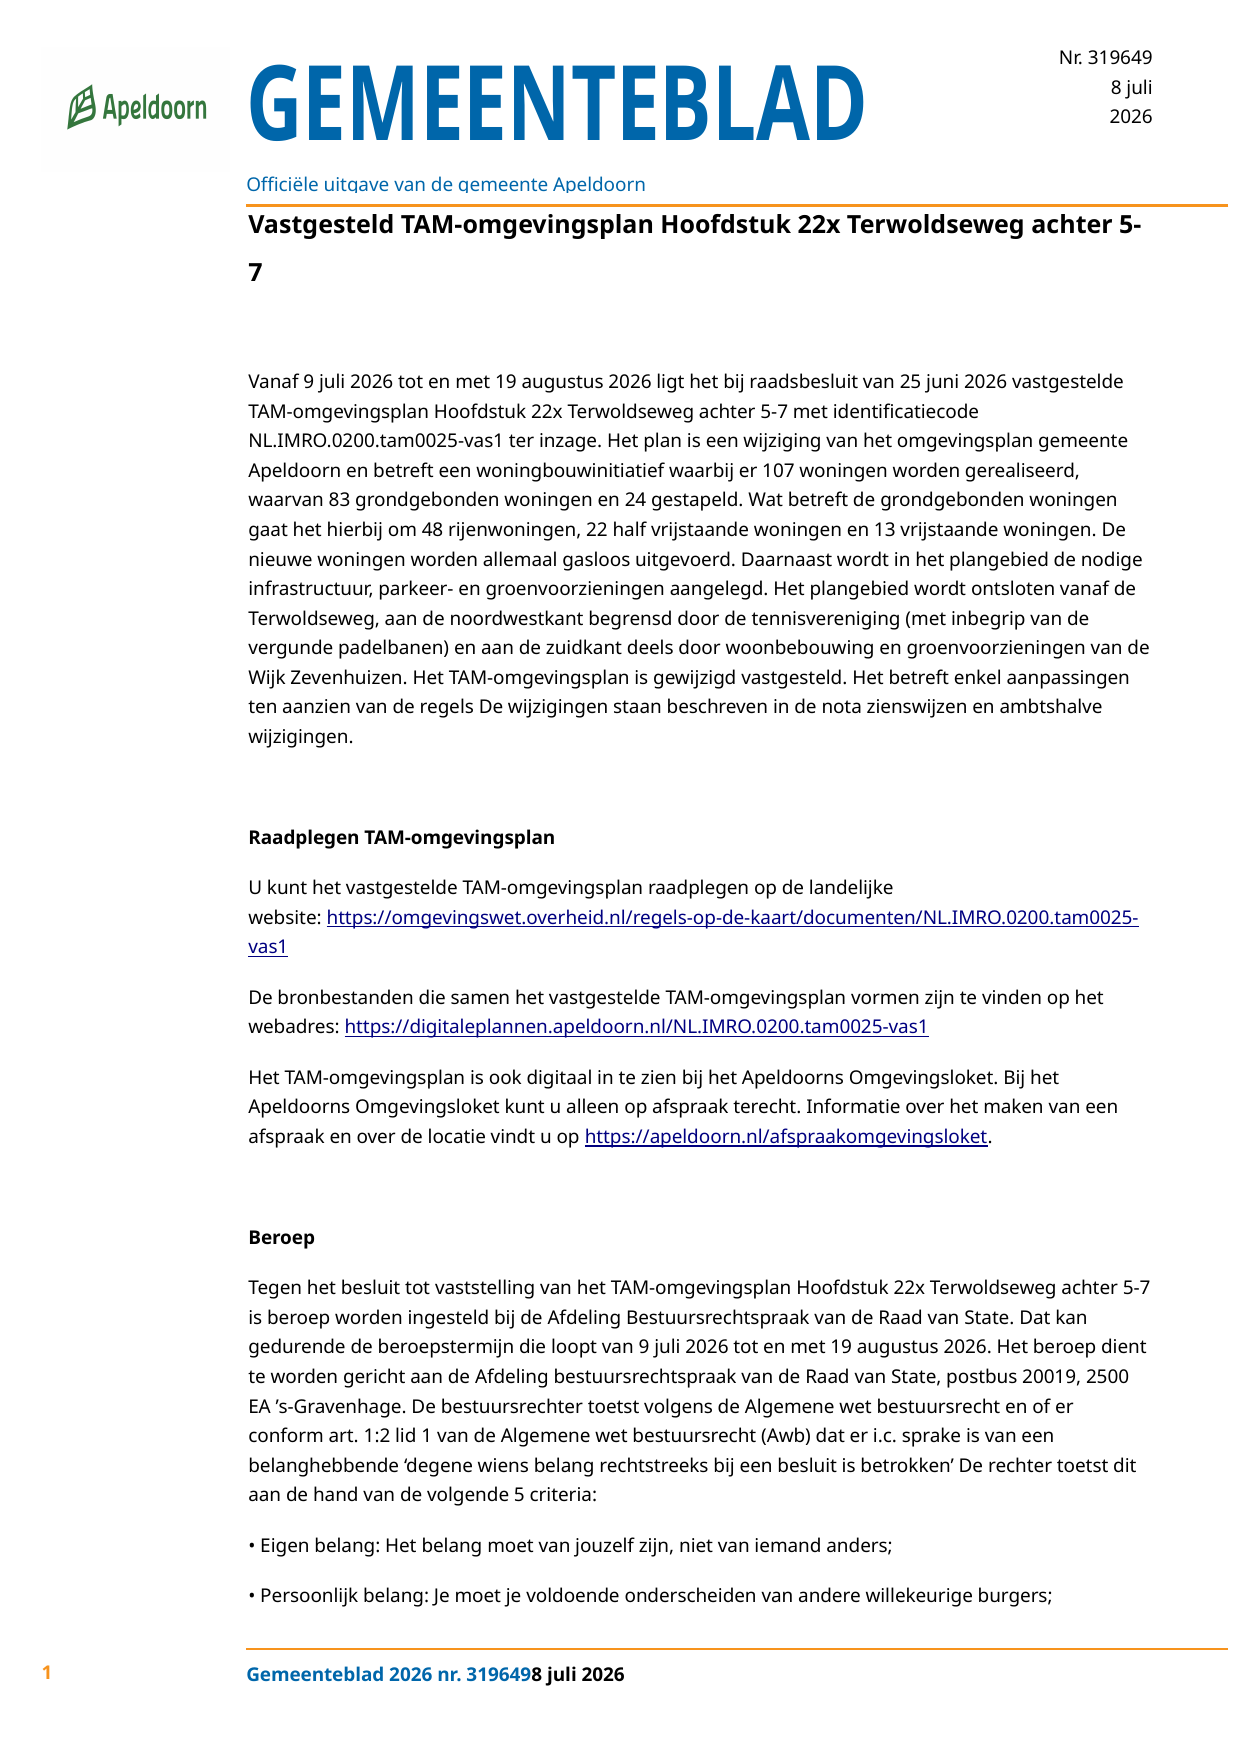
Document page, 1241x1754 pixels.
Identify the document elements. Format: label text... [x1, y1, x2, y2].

text Beroep [248, 1224, 1152, 1250]
text • Eigen belang: Het belang moet van jouzelf zijn, niet van iemand anders; [248, 1532, 1152, 1558]
text Vastgesteld TAM-omgevingsplan Hoofdstuk 22x Terwoldseweg achter 5-7 [248, 207, 1152, 288]
picture [41, 47, 231, 172]
text Vanaf 9 juli 2026 tot en met 19 augustus 2026 ligt het bij raadsbesluit van 25 juni 2026 vastgestelde TAM-omgevingsplan Hoofdstuk 22x Terwoldseweg achter 5-7 met identificatiecode NL.IMRO.0200.tam0025-vas1 ter inzage. Het plan is een wijziging van het omgevingsplan gemeente Apeldoorn en betreft een woningbouwinitiatief waarbij er 107 woningen worden gerealiseerd, waarvan 83 grondgebonden woningen en 24 gestapeld. Wat betreft de grondgebonden woningen gaat het hierbij om 48 rijenwoningen, 22 half vrijstaande woningen en 13 vrijstaande woningen. De nieuwe woningen worden allemaal gasloos uitgevoerd. Daarnaast wordt in het plangebied de nodige infrastructuur, parkeer- en groenvoorzieningen aangelegd. Het plangebied wordt ontsloten vanaf de Terwoldseweg, aan de noordwestkant begrensd door de tennisvereniging (met inbegrip van de vergunde padelbanen) en aan de zuidkant deels door woonbebouwing en groenvoorzieningen van de Wijk Zevenhuizen. Het TAM-omgevingsplan is gewijzigd vastgesteld. Het betreft enkel aanpassingen ten aanzien van de regels De wijzigingen staan beschreven in de nota zienswijzen en ambtshalve wijzigingen. [248, 368, 1152, 749]
text Raadplegen TAM-omgevingsplan [248, 824, 1152, 850]
text Tegen het besluit tot vaststelling van het TAM-omgevingsplan Hoofdstuk 22x Terwoldseweg achter 5-7 is beroep worden ingesteld bij de Afdeling Bestuursrechtspraak van de Raad van State. Dat kan gedurende de beroepstermijn die loopt van 9 juli 2026 tot en met 19 augustus 2026. Het beroep dient te worden gericht aan de Afdeling bestuursrechtspraak van de Raad van State, postbus 20019, 2500 EA ’s-Gravenhage. De bestuursrechter toetst volgens de Algemene wet bestuursrecht en of er conform art. 1:2 lid 1 van de Algemene wet bestuursrecht (Awb) dat er i.c. sprake is van een belanghebbende ‘degene wiens belang rechtstreeks bij een besluit is betrokken’ De rechter toetst dit aan de hand van de volgende 5 criteria: [248, 1274, 1152, 1507]
text Het TAM-omgevingsplan is ook digitaal in te zien bij het Apeldoorns Omgevingsloket. Bij het Apeldoorns Omgevingsloket kunt u alleen op afspraak terecht. Informatie over het maken van een afspraak en over de locatie vindt u op https://apeldoorn.nl/afspraakomgevingsloket. [248, 1064, 1152, 1149]
text U kunt het vastgestelde TAM-omgevingsplan raadplegen op de landelijke website: https://omgevingswet.overheid.nl/regels-op-de-kaart/documenten/NL.IMRO.0200.tam0025-vas1 [248, 874, 1152, 959]
text • Persoonlijk belang: Je moet je voldoende onderscheiden van andere willekeurige burgers; [248, 1582, 1152, 1608]
text De bronbestanden die samen het vastgestelde TAM-omgevingsplan vormen zijn te vinden op het webadres: https://digitaleplannen.apeldoorn.nl/NL.IMRO.0200.tam0025-vas1 [248, 984, 1152, 1039]
